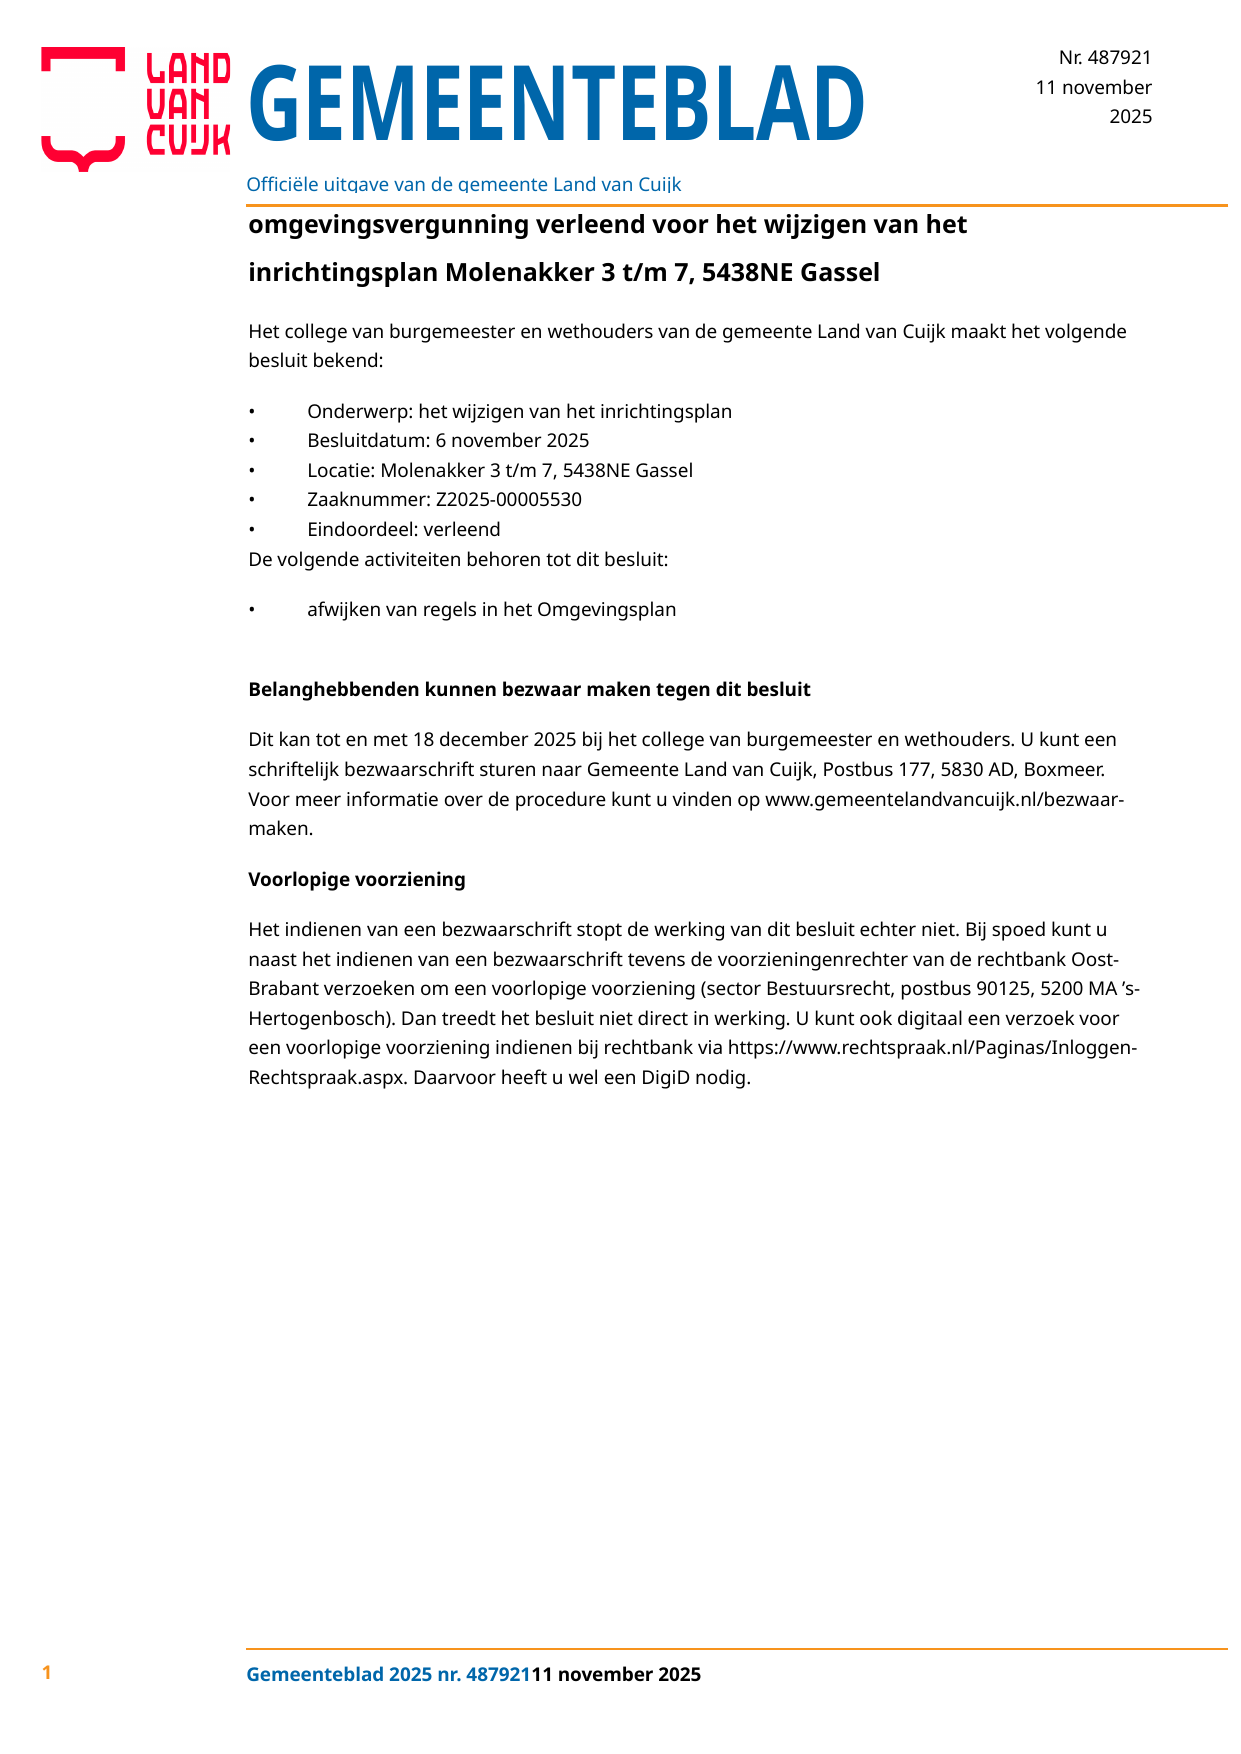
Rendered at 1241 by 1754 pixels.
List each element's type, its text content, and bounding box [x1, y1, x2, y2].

text Voorlopige voorziening [248, 866, 1152, 892]
text Het college van burgemeester en wethouders van de gemeente Land van Cuijk maakt het volgende besluit bekend: [248, 318, 1152, 373]
list Onderwerp: het wijzigen van het inrichtingsplan [248, 398, 1152, 424]
list Zaaknummer: Z2025-00005530 [248, 487, 1152, 512]
text Het indienen van een bezwaarschrift stopt de werking van dit besluit echter niet. Bij spoed kunt u naast het indienen van een bezwaarschrift tevens de voorzieningenrechter van de rechtbank Oost-Brabant verzoeken om een voorlopige voorziening (sector Bestuursrecht, postbus 90125, 5200 MA ’s-Hertogenbosch). Dan treedt het besluit niet direct in werking. U kunt ook digitaal een verzoek voor een voorlopige voorziening indienen bij rechtbank via https://www.rechtspraak.nl/Paginas/Inloggen-Rechtspraak.aspx. Daarvoor heeft u wel een DigiD nodig. [248, 916, 1152, 1090]
text omgevingsvergunning verleend voor het wijzigen van het inrichtingsplan Molenakker 3 t/m 7, 5438NE Gassel [248, 207, 1152, 288]
picture [41, 47, 231, 172]
text Belanghebbenden kunnen bezwaar maken tegen dit besluit [248, 676, 1152, 702]
list afwijken van regels in het Omgevingsplan [248, 596, 1152, 622]
list Besluitdatum: 6 november 2025 [248, 427, 1152, 453]
text De volgende activiteiten behoren tot dit besluit: [248, 546, 1152, 572]
text Dit kan tot en met 18 december 2025 bij het college van burgemeester en wethouders. U kunt een schriftelijk bezwaarschrift sturen naar Gemeente Land van Cuijk, Postbus 177, 5830 AD, Boxmeer. Voor meer informatie over de procedure kunt u vinden op www.gemeentelandvancuijk.nl/bezwaar-maken. [248, 727, 1152, 841]
list Locatie: Molenakker 3 t/m 7, 5438NE Gassel [248, 457, 1152, 483]
list Eindoordeel: verleend [248, 516, 1152, 542]
